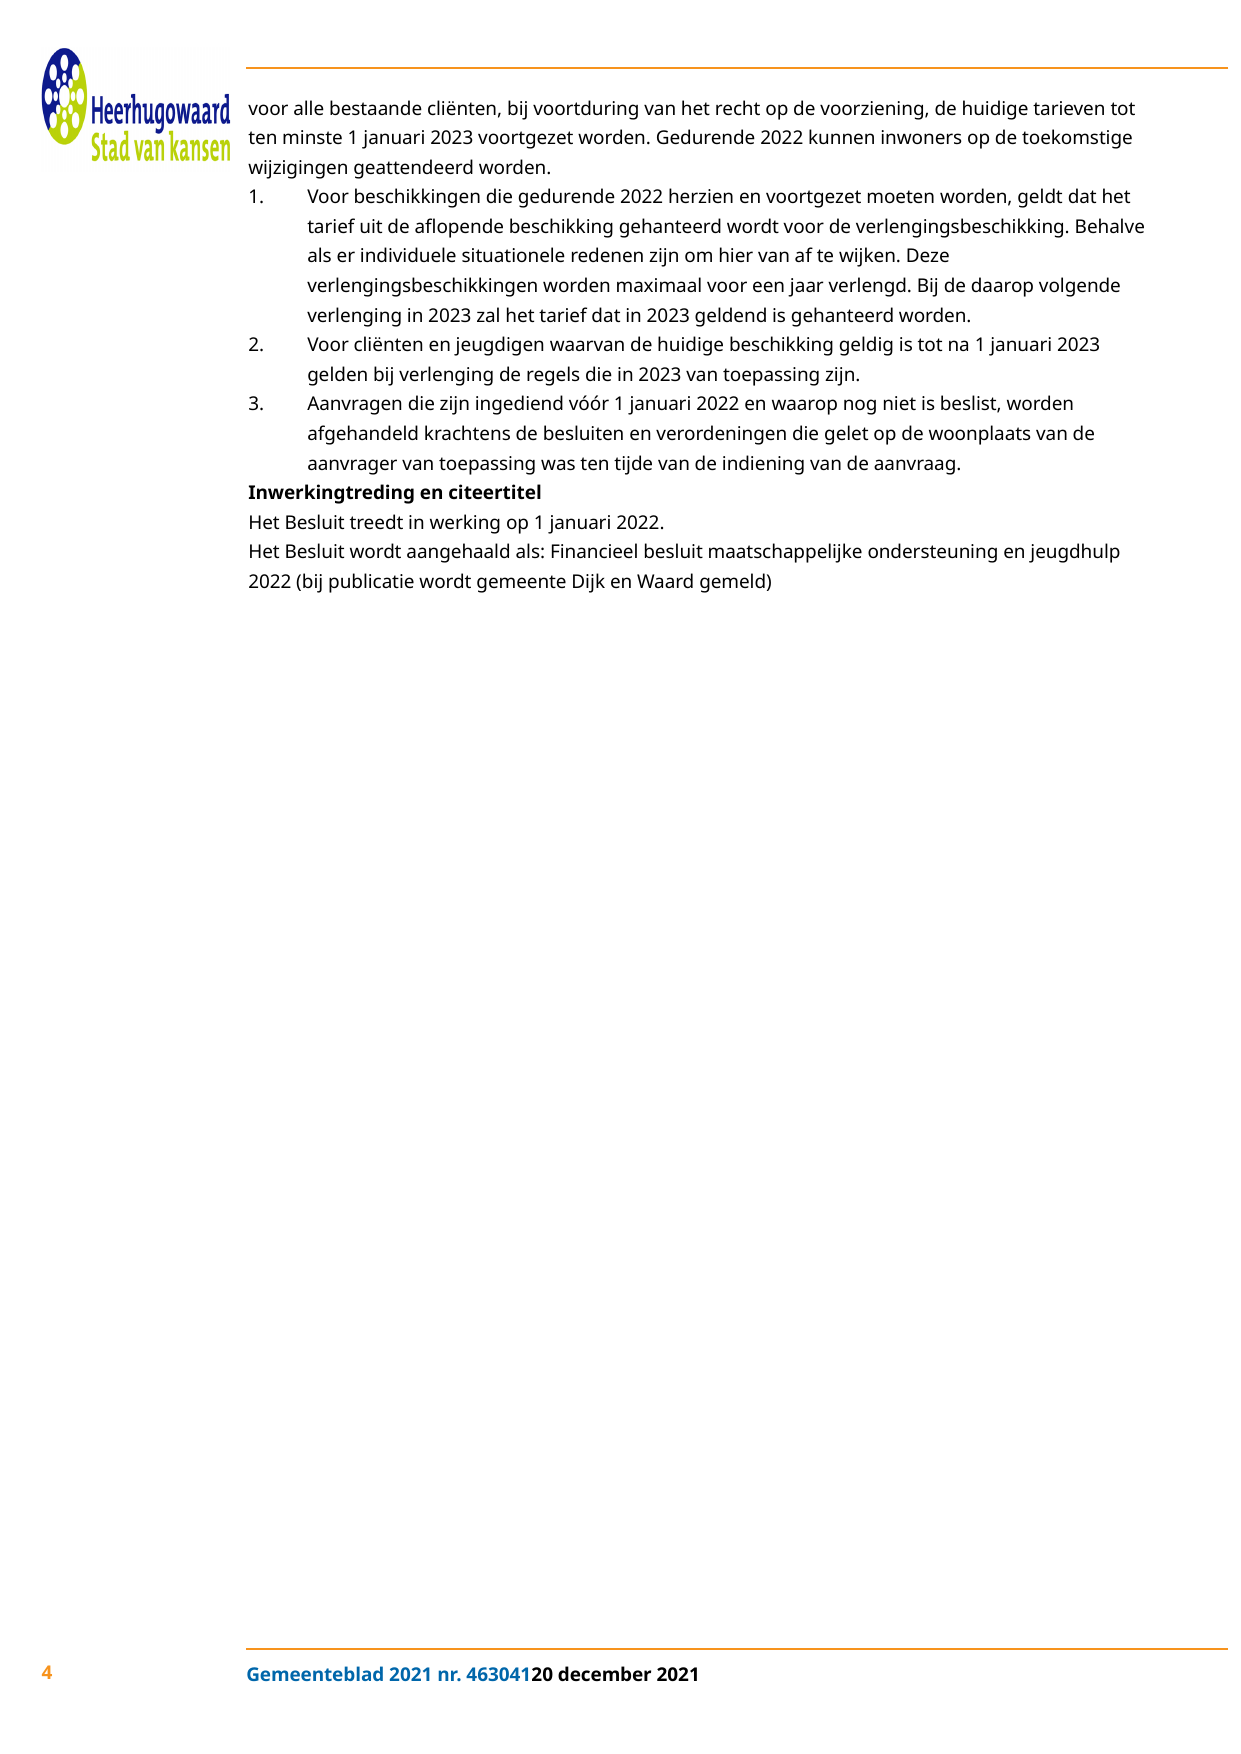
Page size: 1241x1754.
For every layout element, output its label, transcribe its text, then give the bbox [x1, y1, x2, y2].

list Voor beschikkingen die gedurende 2022 herzien en voortgezet moeten worden, geldt dat het tarief uit de aflopende beschikking gehanteerd wordt voor de verlengingsbeschikking. Behalve als er individuele situationele redenen zijn om hier van af te wijken. Deze verlengingsbeschikkingen worden maximaal voor een jaar verlengd. Bij de daarop volgende verlenging in 2023 zal het tarief dat in 2023 geldend is gehanteerd worden. [248, 183, 1152, 328]
picture [41, 47, 231, 172]
text Het Besluit wordt aangehaald als: Financieel besluit maatschappelijke ondersteuning en jeugdhulp 2022 (bij publicatie wordt gemeente Dijk en Waard gemeld) [248, 538, 1152, 594]
list Aanvragen die zijn ingediend vóór 1 januari 2022 en waarop nog niet is beslist, worden afgehandeld krachtens de besluiten en verordeningen die gelet op de woonplaats van de aanvrager van toepassing was ten tijde van de indiening van de aanvraag. [248, 391, 1152, 476]
text voor alle bestaande cliënten, bij voortduring van het recht op de voorziening, de huidige tarieven tot ten minste 1 januari 2023 voortgezet worden. Gedurende 2022 kunnen inwoners op de toekomstige wijzigingen geattendeerd worden. [248, 95, 1152, 180]
text Het Besluit treedt in werking op 1 januari 2022. [248, 509, 1152, 535]
list Voor cliënten en jeugdigen waarvan de huidige beschikking geldig is tot na 1 januari 2023 gelden bij verlenging de regels die in 2023 van toepassing zijn. [248, 331, 1152, 387]
text Inwerkingtreding en citeertitel [248, 479, 1152, 505]
